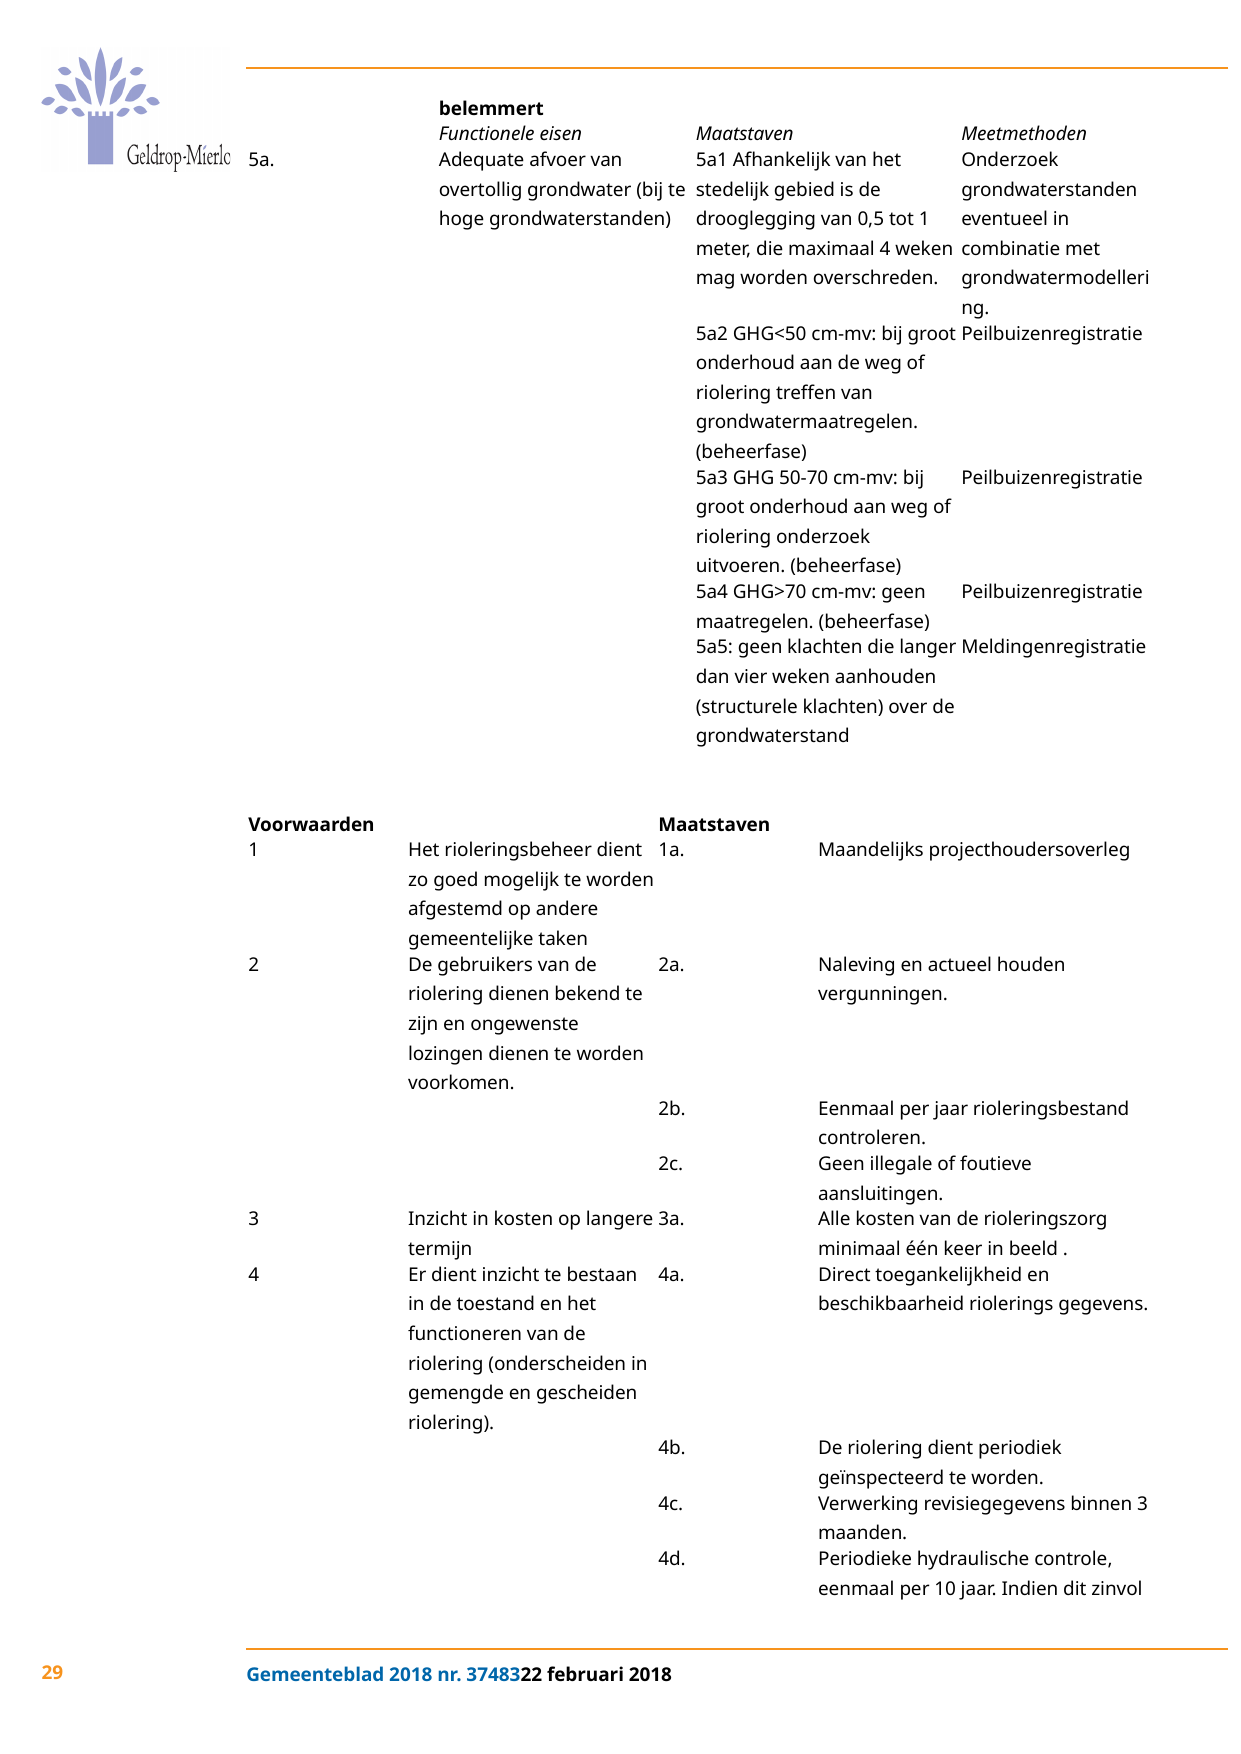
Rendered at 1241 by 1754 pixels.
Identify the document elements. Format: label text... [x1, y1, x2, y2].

table_cell 2a. [658, 951, 818, 1095]
table_cell Direct toegankelijkheid en beschikbaarheid riolerings gegevens. [818, 1261, 1152, 1434]
table_cell [248, 634, 439, 748]
table_cell [439, 579, 696, 634]
table_header Maatstaven [658, 811, 1152, 836]
table_cell Peilbuizenregistratie [961, 320, 1152, 464]
picture [41, 47, 231, 172]
table_cell 3a. [658, 1206, 818, 1261]
table_cell Maatstaven [696, 121, 961, 146]
table_cell 4b. [658, 1435, 818, 1490]
table_cell [248, 320, 439, 464]
table_header Voorwaarden [248, 811, 658, 836]
table_cell Eenmaal per jaar rioleringsbestand controleren. [818, 1095, 1152, 1150]
table_cell Peilbuizenregistratie [961, 579, 1152, 634]
table_cell [248, 1150, 408, 1206]
table_cell 4 [248, 1261, 408, 1434]
table_header belemmert [439, 95, 961, 121]
table_cell Verwerking revisiegegevens binnen 3 maanden. [818, 1490, 1152, 1545]
table_cell Peilbuizenregistratie [961, 464, 1152, 578]
table_cell [439, 320, 696, 464]
table_cell [248, 1095, 408, 1150]
table_cell 2c. [658, 1150, 818, 1206]
table_cell 5a4 GHG>70 cm-mv: geen maatregelen. (beheerfase) [696, 579, 961, 634]
table_cell [248, 464, 439, 578]
table_cell [248, 579, 439, 634]
table_header [961, 95, 1152, 121]
table_cell [439, 634, 696, 748]
table_cell [408, 1150, 658, 1206]
table_cell [408, 1095, 658, 1150]
table_cell 5a. [248, 146, 439, 320]
table_cell [439, 464, 696, 578]
table_cell De riolering dient periodiek geïnspecteerd te worden. [818, 1435, 1152, 1490]
table_cell 1 [248, 836, 408, 951]
table_cell 3 [248, 1206, 408, 1261]
table_cell 4a. [658, 1261, 818, 1434]
table_cell Functionele eisen [439, 121, 696, 146]
table_cell [408, 1490, 658, 1545]
table_cell [248, 1490, 408, 1545]
table_cell 4c. [658, 1490, 818, 1545]
table_cell 1a. [658, 836, 818, 951]
table_header [248, 95, 439, 121]
table_cell 2 [248, 951, 408, 1095]
table_cell Naleving en actueel houden vergunningen. [818, 951, 1152, 1095]
table_cell De gebruikers van de riolering dienen bekend te zijn en ongewenste lozingen dienen te worden voorkomen. [408, 951, 658, 1095]
table_cell 5a1 Afhankelijk van het stedelijk gebied is de drooglegging van 0,5 tot 1 meter, die maximaal 4 weken mag worden overschreden. [696, 146, 961, 320]
table_cell 4d. [658, 1545, 818, 1601]
table_cell Periodieke hydraulische controle, eenmaal per 10 jaar. Indien dit zinvol [818, 1545, 1152, 1601]
table_cell Het rioleringsbeheer dient zo goed mogelijk te worden afgestemd op andere gemeentelijke taken [408, 836, 658, 951]
table_cell [408, 1545, 658, 1601]
table_cell [248, 1545, 408, 1601]
table_cell [248, 121, 439, 146]
table_cell Alle kosten van de rioleringszorg minimaal één keer in beeld . [818, 1206, 1152, 1261]
table_cell [248, 1435, 408, 1490]
table_cell Meldingenregistratie [961, 634, 1152, 748]
table_cell Onderzoek grondwaterstanden eventueel in combinatie met grondwatermodellering. [961, 146, 1152, 320]
table_cell Er dient inzicht te bestaan in de toestand en het functioneren van de riolering (onderscheiden in gemengde en gescheiden riolering). [408, 1261, 658, 1434]
table_cell Adequate afvoer van overtollig grondwater (bij te hoge grondwaterstanden) [439, 146, 696, 320]
table_cell Meetmethoden [961, 121, 1152, 146]
table_cell 2b. [658, 1095, 818, 1150]
table_cell 5a3 GHG 50-70 cm-mv: bij groot onderhoud aan weg of riolering onderzoek uitvoeren. (beheerfase) [696, 464, 961, 578]
table_cell [408, 1435, 658, 1490]
table_cell Inzicht in kosten op langere termijn [408, 1206, 658, 1261]
table_cell 5a5: geen klachten die langer dan vier weken aanhouden (structurele klachten) over de grondwaterstand [696, 634, 961, 748]
table_cell Geen illegale of foutieve aansluitingen. [818, 1150, 1152, 1206]
table_cell 5a2 GHG<50 cm-mv: bij groot onderhoud aan de weg of riolering treffen van grondwatermaatregelen. (beheerfase) [696, 320, 961, 464]
table_cell Maandelijks projecthoudersoverleg [818, 836, 1152, 951]
